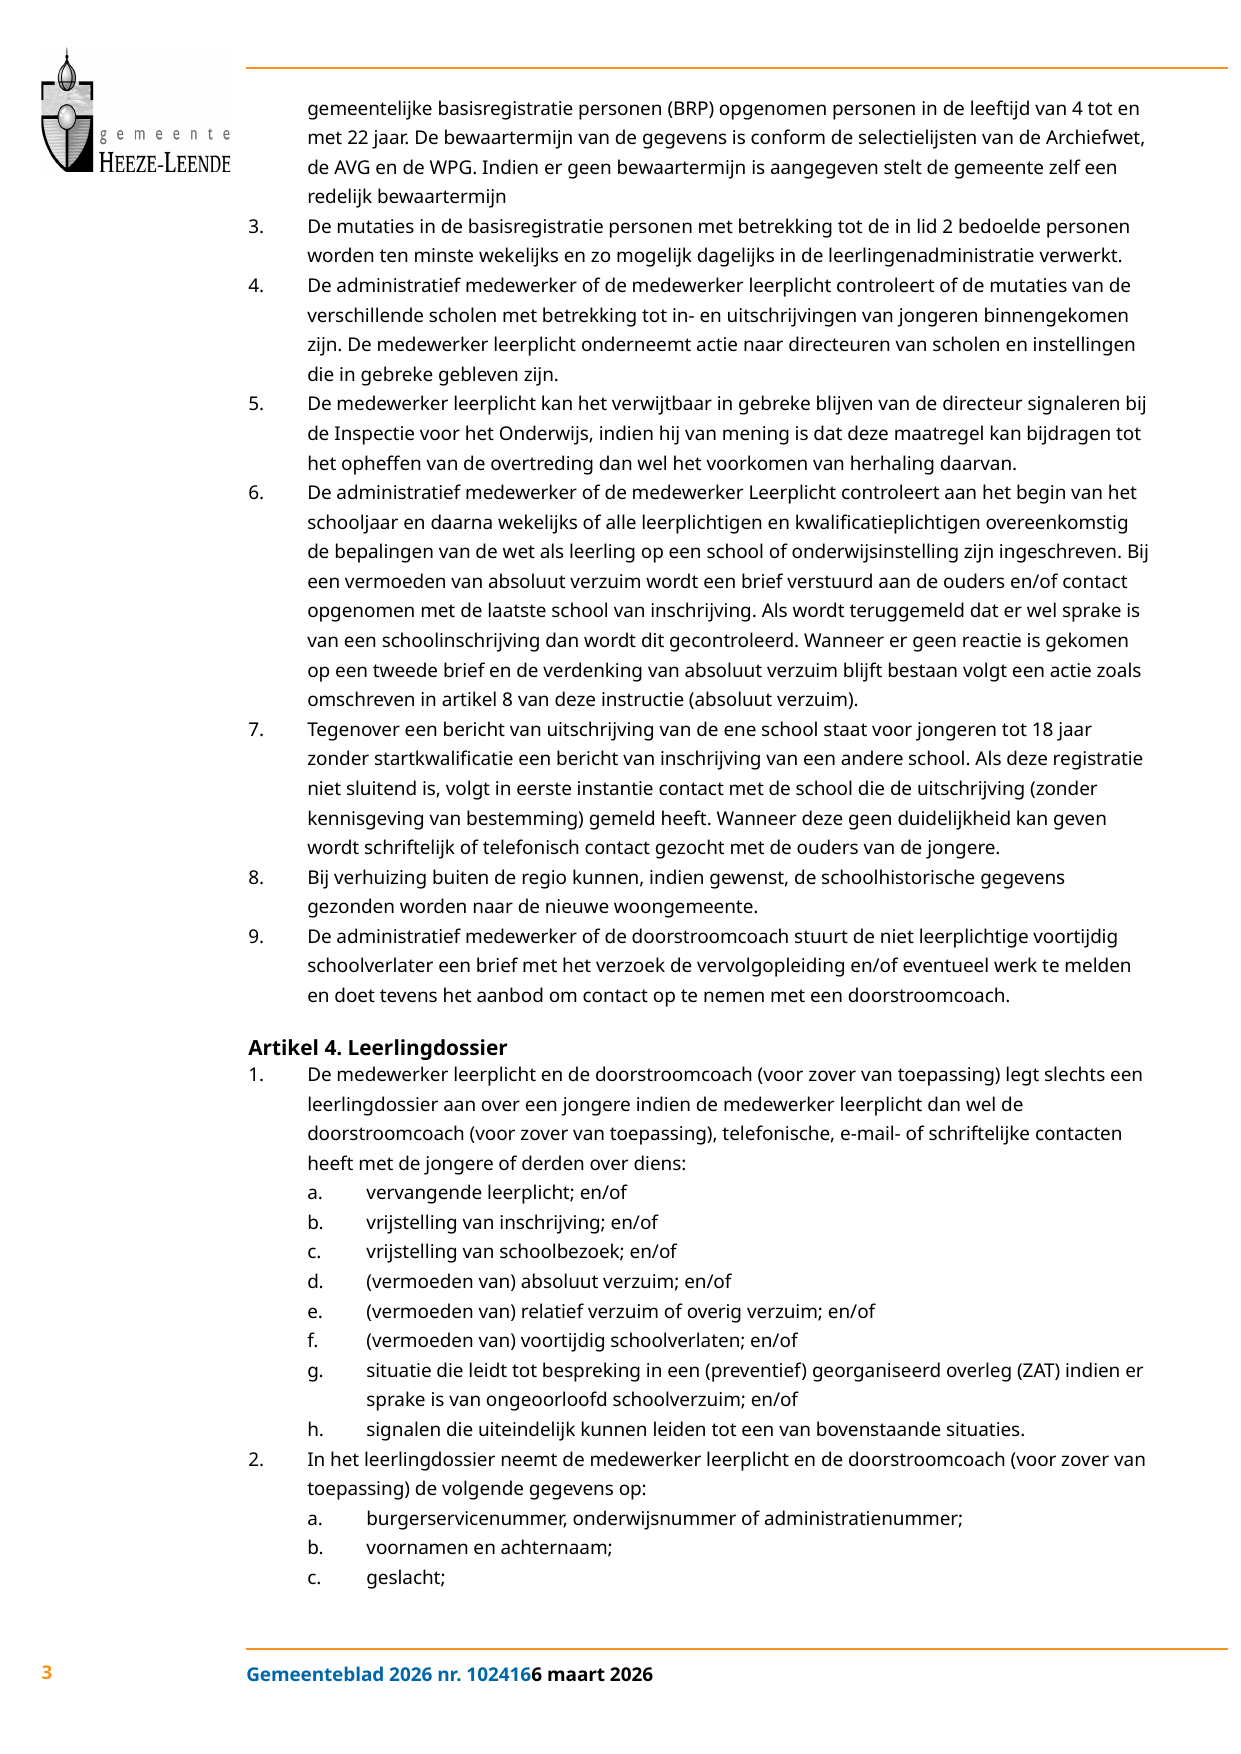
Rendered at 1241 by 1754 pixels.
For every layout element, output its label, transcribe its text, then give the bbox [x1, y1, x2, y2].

list De mutaties in de basisregistratie personen met betrekking tot de in lid 2 bedoelde personen worden ten minste wekelijks en zo mogelijk dagelijks in de leerlingenadministratie verwerkt. [248, 213, 1152, 268]
list De medewerker leerplicht kan het verwijtbaar in gebreke blijven van de directeur signaleren bij de Inspectie voor het Onderwijs, indien hij van mening is dat deze maatregel kan bijdragen tot het opheffen van de overtreding dan wel het voorkomen van herhaling daarvan. [248, 391, 1152, 476]
list gemeentelijke basisregistratie personen (BRP) opgenomen personen in de leeftijd van 4 tot en met 22 jaar. De bewaartermijn van de gegevens is conform de selectielijsten van de Archiefwet, de AVG en de WPG. Indien er geen bewaartermijn is aangegeven stelt de gemeente zelf een redelijk bewaartermijn [248, 95, 1152, 209]
list De administratief medewerker of de doorstroomcoach stuurt de niet leerplichtige voortijdig schoolverlater een brief met het verzoek de vervolgopleiding en/of eventueel werk te melden en doet tevens het aanbod om contact op te nemen met een doorstroomcoach. [248, 923, 1152, 1008]
list De medewerker leerplicht en de doorstroomcoach (voor zover van toepassing) legt slechts een leerlingdossier aan over een jongere indien de medewerker leerplicht dan wel de doorstroomcoach (voor zover van toepassing), telefonische, e-mail- of schriftelijke contacten heeft met de jongere of derden over diens: [248, 1061, 1152, 1176]
list vrijstelling van schoolbezoek; en/of [307, 1239, 1152, 1264]
list vrijstelling van inschrijving; en/of [307, 1209, 1152, 1235]
list De administratief medewerker of de medewerker Leerplicht controleert aan het begin van het schooljaar en daarna wekelijks of alle leerplichtigen en kwalificatieplichtigen overeenkomstig de bepalingen van de wet als leerling op een school of onderwijsinstelling zijn ingeschreven. Bij een vermoeden van absoluut verzuim wordt een brief verstuurd aan de ouders en/of contact opgenomen met de laatste school van inschrijving. Als wordt teruggemeld dat er wel sprake is van een schoolinschrijving dan wordt dit gecontroleerd. Wanneer er geen reactie is gekomen op een tweede brief en de verdenking van absoluut verzuim blijft bestaan volgt een actie zoals omschreven in artikel 8 van deze instructie (absoluut verzuim). [248, 479, 1152, 712]
list burgerservicenummer, onderwijsnummer of administratienummer; [307, 1505, 1152, 1531]
list De administratief medewerker of de medewerker leerplicht controleert of de mutaties van de verschillende scholen met betrekking tot in- en uitschrijvingen van jongeren binnengekomen zijn. De medewerker leerplicht onderneemt actie naar directeuren van scholen en instellingen die in gebreke gebleven zijn. [248, 272, 1152, 387]
text Artikel 4. Leerlingdossier [248, 1033, 1152, 1061]
list (vermoeden van) relatief verzuim of overig verzuim; en/of [307, 1298, 1152, 1323]
list (vermoeden van) absoluut verzuim; en/of [307, 1268, 1152, 1294]
list signalen die uiteindelijk kunnen leiden tot een van bovenstaande situaties. [307, 1416, 1152, 1442]
list voornamen en achternaam; [307, 1534, 1152, 1560]
list Tegenover een bericht van uitschrijving van de ene school staat voor jongeren tot 18 jaar zonder startkwalificatie een bericht van inschrijving van een andere school. Als deze registratie niet sluitend is, volgt in eerste instantie contact met de school die de uitschrijving (zonder kennisgeving van bestemming) gemeld heeft. Wanneer deze geen duidelijkheid kan geven wordt schriftelijk of telefonisch contact gezocht met de ouders van de jongere. [248, 716, 1152, 860]
list (vermoeden van) voortijdig schoolverlaten; en/of [307, 1327, 1152, 1353]
picture [41, 47, 231, 172]
list geslacht; [307, 1564, 1152, 1590]
list In het leerlingdossier neemt de medewerker leerplicht en de doorstroomcoach (voor zover van toepassing) de volgende gegevens op: [248, 1446, 1152, 1501]
list Bij verhuizing buiten de regio kunnen, indien gewenst, de schoolhistorische gegevens gezonden worden naar de nieuwe woongemeente. [248, 864, 1152, 919]
list situatie die leidt tot bespreking in een (preventief) georganiseerd overleg (ZAT) indien er sprake is van ongeoorloofd schoolverzuim; en/of [307, 1357, 1152, 1412]
list vervangende leerplicht; en/of [307, 1179, 1152, 1205]
